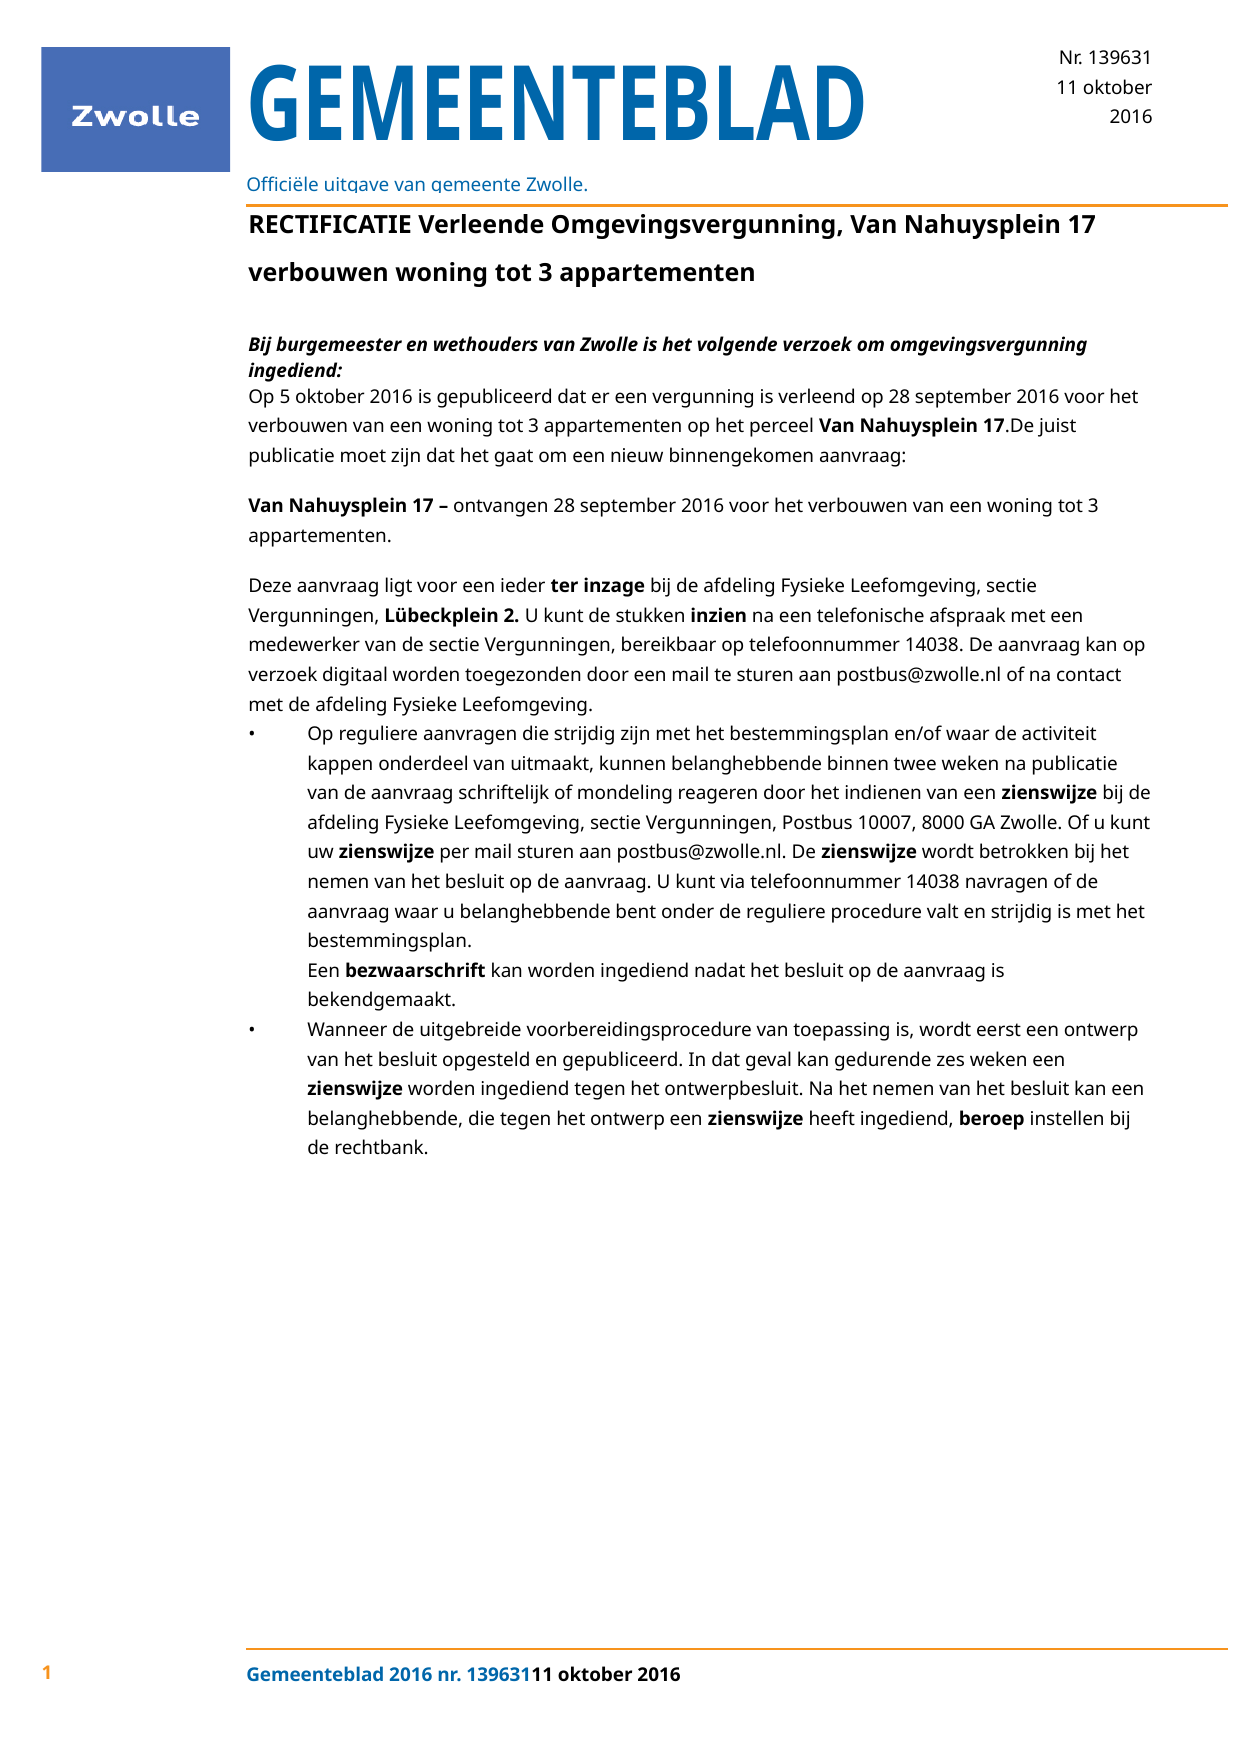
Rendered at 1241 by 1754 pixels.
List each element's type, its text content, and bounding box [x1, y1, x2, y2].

list Een bezwaarschrift kan worden ingediend nadat het besluit op de aanvraag is bekendgemaakt. [248, 957, 1152, 1012]
list Op reguliere aanvragen die strijdig zijn met het bestemmingsplan en/of waar de activiteit kappen onderdeel van uitmaakt, kunnen belanghebbende binnen twee weken na publicatie van de aanvraag schriftelijk of mondeling reageren door het indienen van een zienswijze bij de afdeling Fysieke Leefomgeving, sectie Vergunningen, Postbus 10007, 8000 GA Zwolle. Of u kunt uw zienswijze per mail sturen aan postbus@zwolle.nl. De zienswijze wordt betrokken bij het nemen van het besluit op de aanvraag. U kunt via telefoonnummer 14038 navragen of de aanvraag waar u belanghebbende bent onder de reguliere procedure valt en strijdig is met het bestemmingsplan. [248, 720, 1152, 953]
text Van Nahuysplein 17 – ontvangen 28 september 2016 voor het verbouwen van een woning tot 3 appartementen. [248, 492, 1152, 548]
text Bij burgemeester en wethouders van Zwolle is het volgende verzoek om omgevingsvergunning ingediend: [248, 331, 1152, 383]
text RECTIFICATIE Verleende Omgevingsvergunning, Van Nahuysplein 17 verbouwen woning tot 3 appartementen [248, 207, 1152, 288]
text Deze aanvraag ligt voor een ieder ter inzage bij de afdeling Fysieke Leefomgeving, sectie Vergunningen, Lübeckplein 2. U kunt de stukken inzien na een telefonische afspraak met een medewerker van de sectie Vergunningen, bereikbaar op telefoonnummer 14038. De aanvraag kan op verzoek digitaal worden toegezonden door een mail te sturen aan postbus@zwolle.nl of na contact met de afdeling Fysieke Leefomgeving. [248, 572, 1152, 717]
list Wanneer de uitgebreide voorbereidingsprocedure van toepassing is, wordt eerst een ontwerp van het besluit opgesteld en gepubliceerd. In dat geval kan gedurende zes weken een zienswijze worden ingediend tegen het ontwerpbesluit. Na het nemen van het besluit kan een belanghebbende, die tegen het ontwerp een zienswijze heeft ingediend, beroep instellen bij de rechtbank. [248, 1016, 1152, 1160]
picture [41, 47, 231, 172]
text Op 5 oktober 2016 is gepubliceerd dat er een vergunning is verleend op 28 september 2016 voor het verbouwen van een woning tot 3 appartementen op het perceel Van Nahuysplein 17.De juist publicatie moet zijn dat het gaat om een nieuw binnengekomen aanvraag: [248, 383, 1152, 468]
